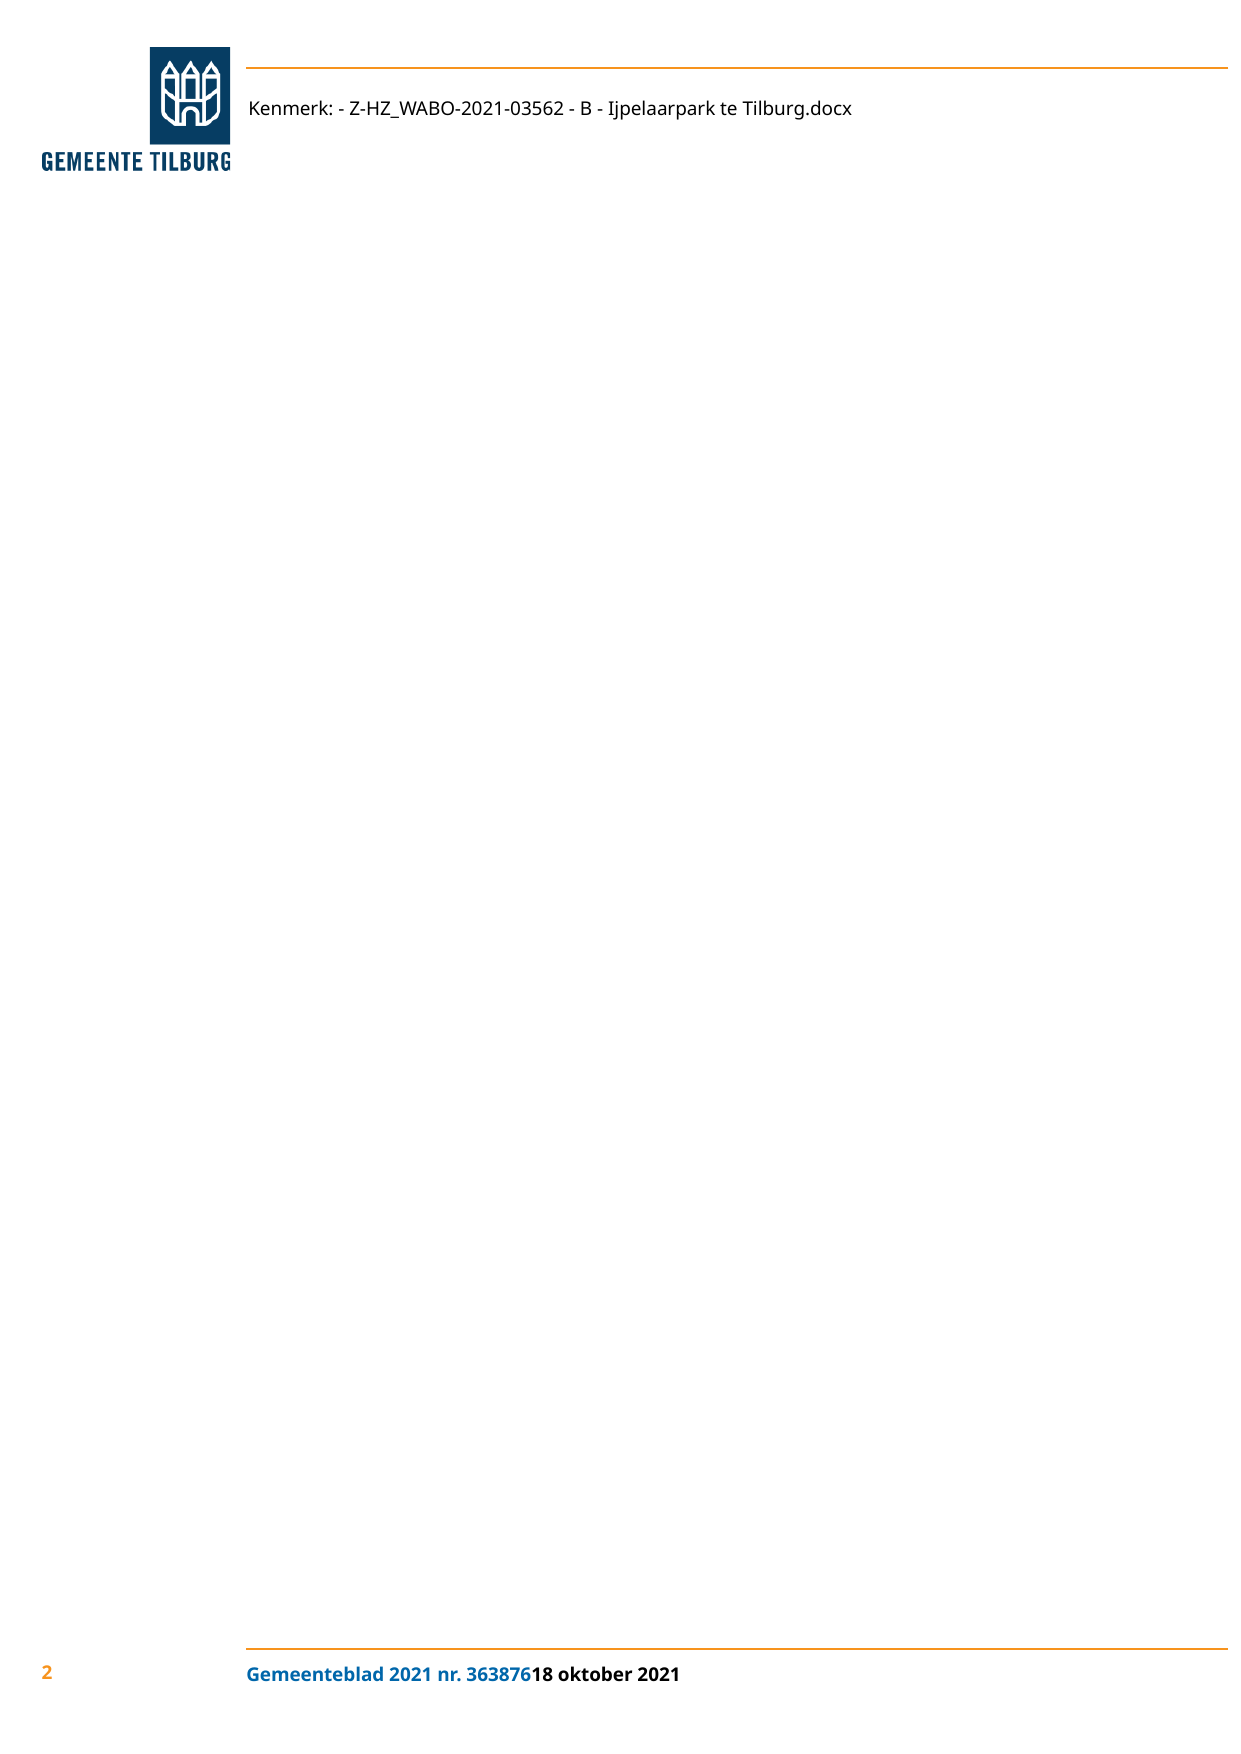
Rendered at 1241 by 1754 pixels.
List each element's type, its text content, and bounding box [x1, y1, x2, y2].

picture [41, 47, 231, 172]
text Kenmerk: - Z-HZ_WABO-2021-03562 - B - Ijpelaarpark te Tilburg.docx [248, 95, 1152, 121]
